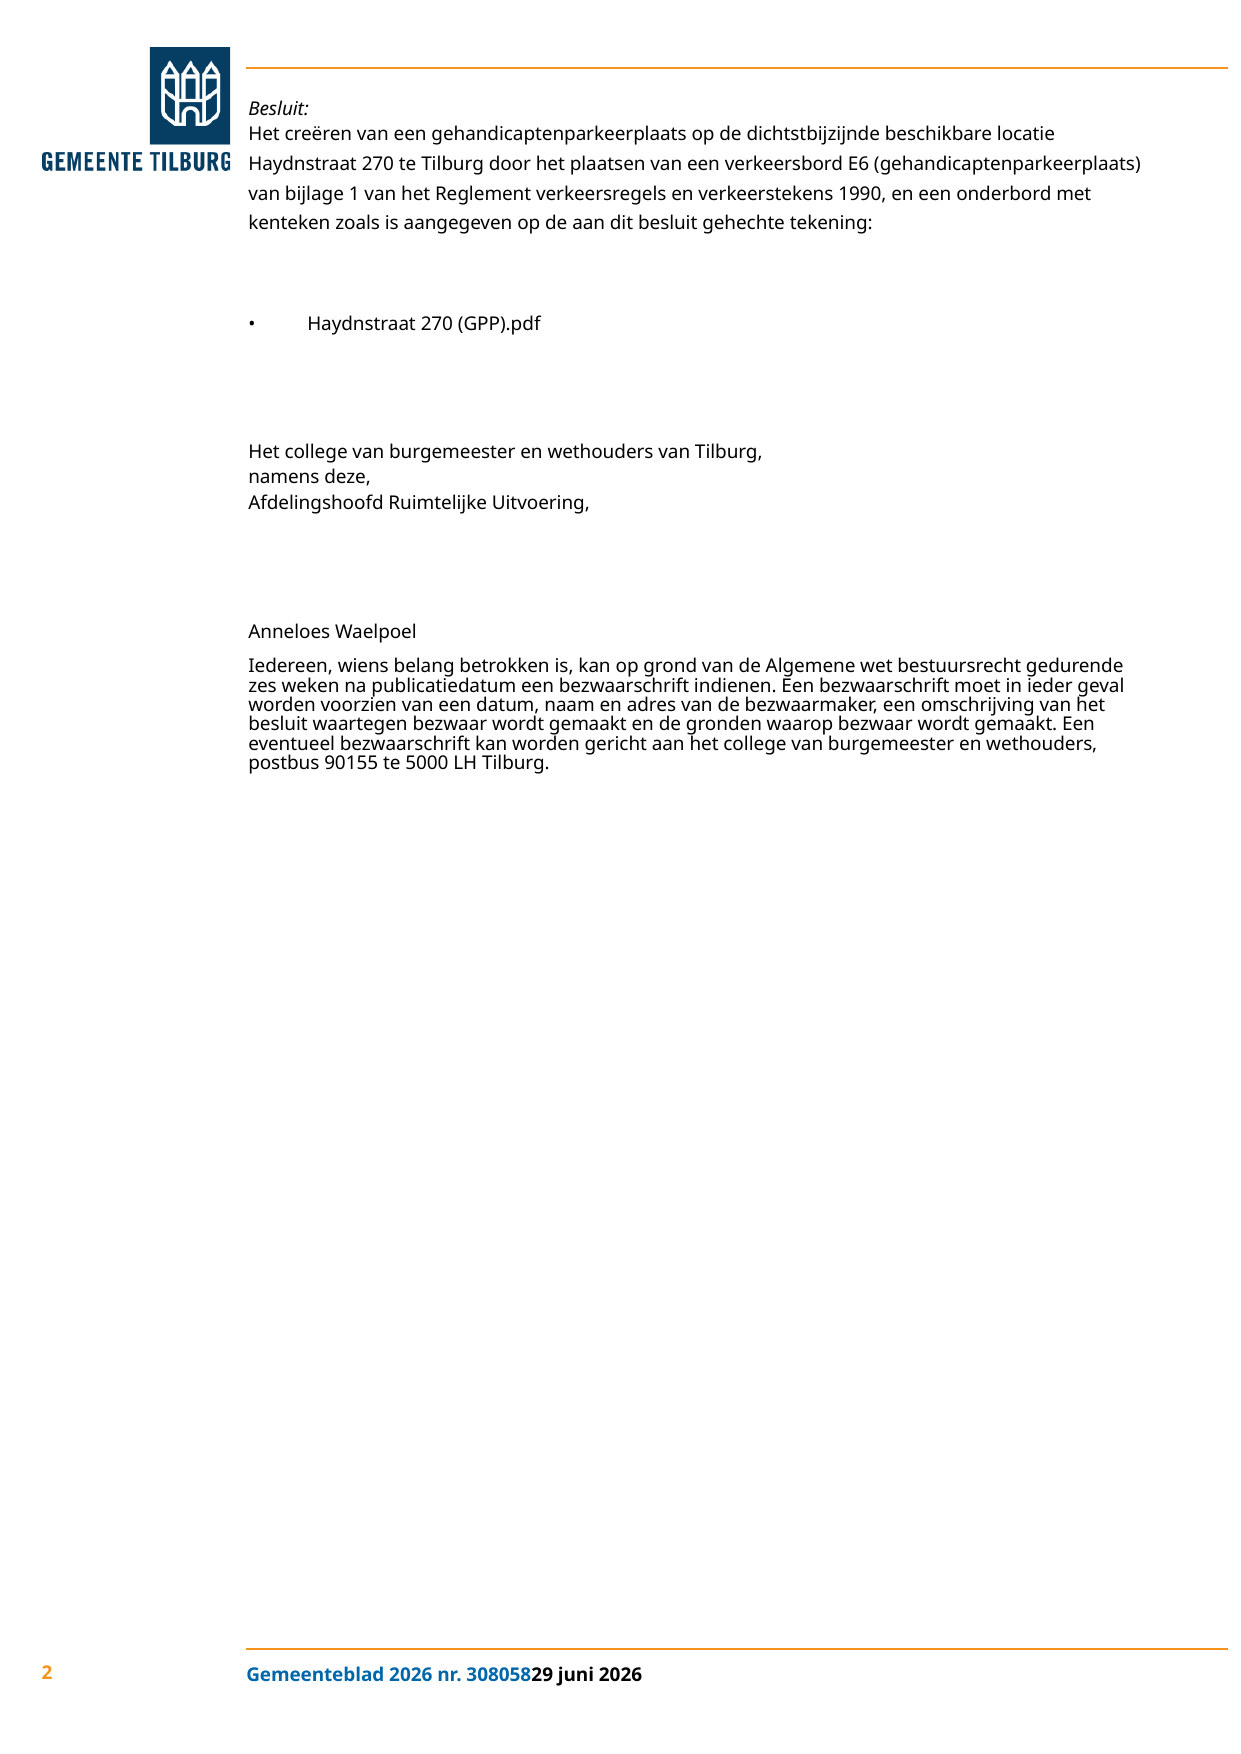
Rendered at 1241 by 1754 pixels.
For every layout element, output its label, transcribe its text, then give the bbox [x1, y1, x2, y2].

text namens deze, [248, 464, 1152, 489]
picture [41, 47, 231, 172]
text Afdelingshoofd Ruimtelijke Uitvoering, [248, 489, 1152, 515]
text Anneloes Waelpoel [248, 618, 1152, 644]
text Het creëren van een gehandicaptenparkeerplaats op de dichtstbijzijnde beschikbare locatie Haydnstraat 270 te Tilburg door het plaatsen van een verkeersbord E6 (gehandicaptenparkeerplaats) van bijlage 1 van het Reglement verkeersregels en verkeerstekens 1990, en een onderbord met kenteken zoals is aangegeven op de aan dit besluit gehechte tekening: [248, 121, 1152, 235]
text Het college van burgemeester en wethouders van Tilburg, [248, 438, 1152, 464]
text Iedereen, wiens belang betrokken is, kan op grond van de Algemene wet bestuursrecht gedurende zes weken na publicatiedatum een bezwaarschrift indienen. Een bezwaarschrift moet in ieder geval worden voorzien van een datum, naam en adres van de bezwaarmaker, een omschrijving van het besluit waartegen bezwaar wordt gemaakt en de gronden waarop bezwaar wordt gemaakt. Een eventueel bezwaarschrift kan worden gericht aan het college van burgemeester en wethouders, postbus 90155 te 5000 LH Tilburg. [248, 657, 1152, 773]
list Haydnstraat 270 (GPP).pdf [248, 310, 1152, 336]
text Besluit: [248, 95, 1152, 121]
